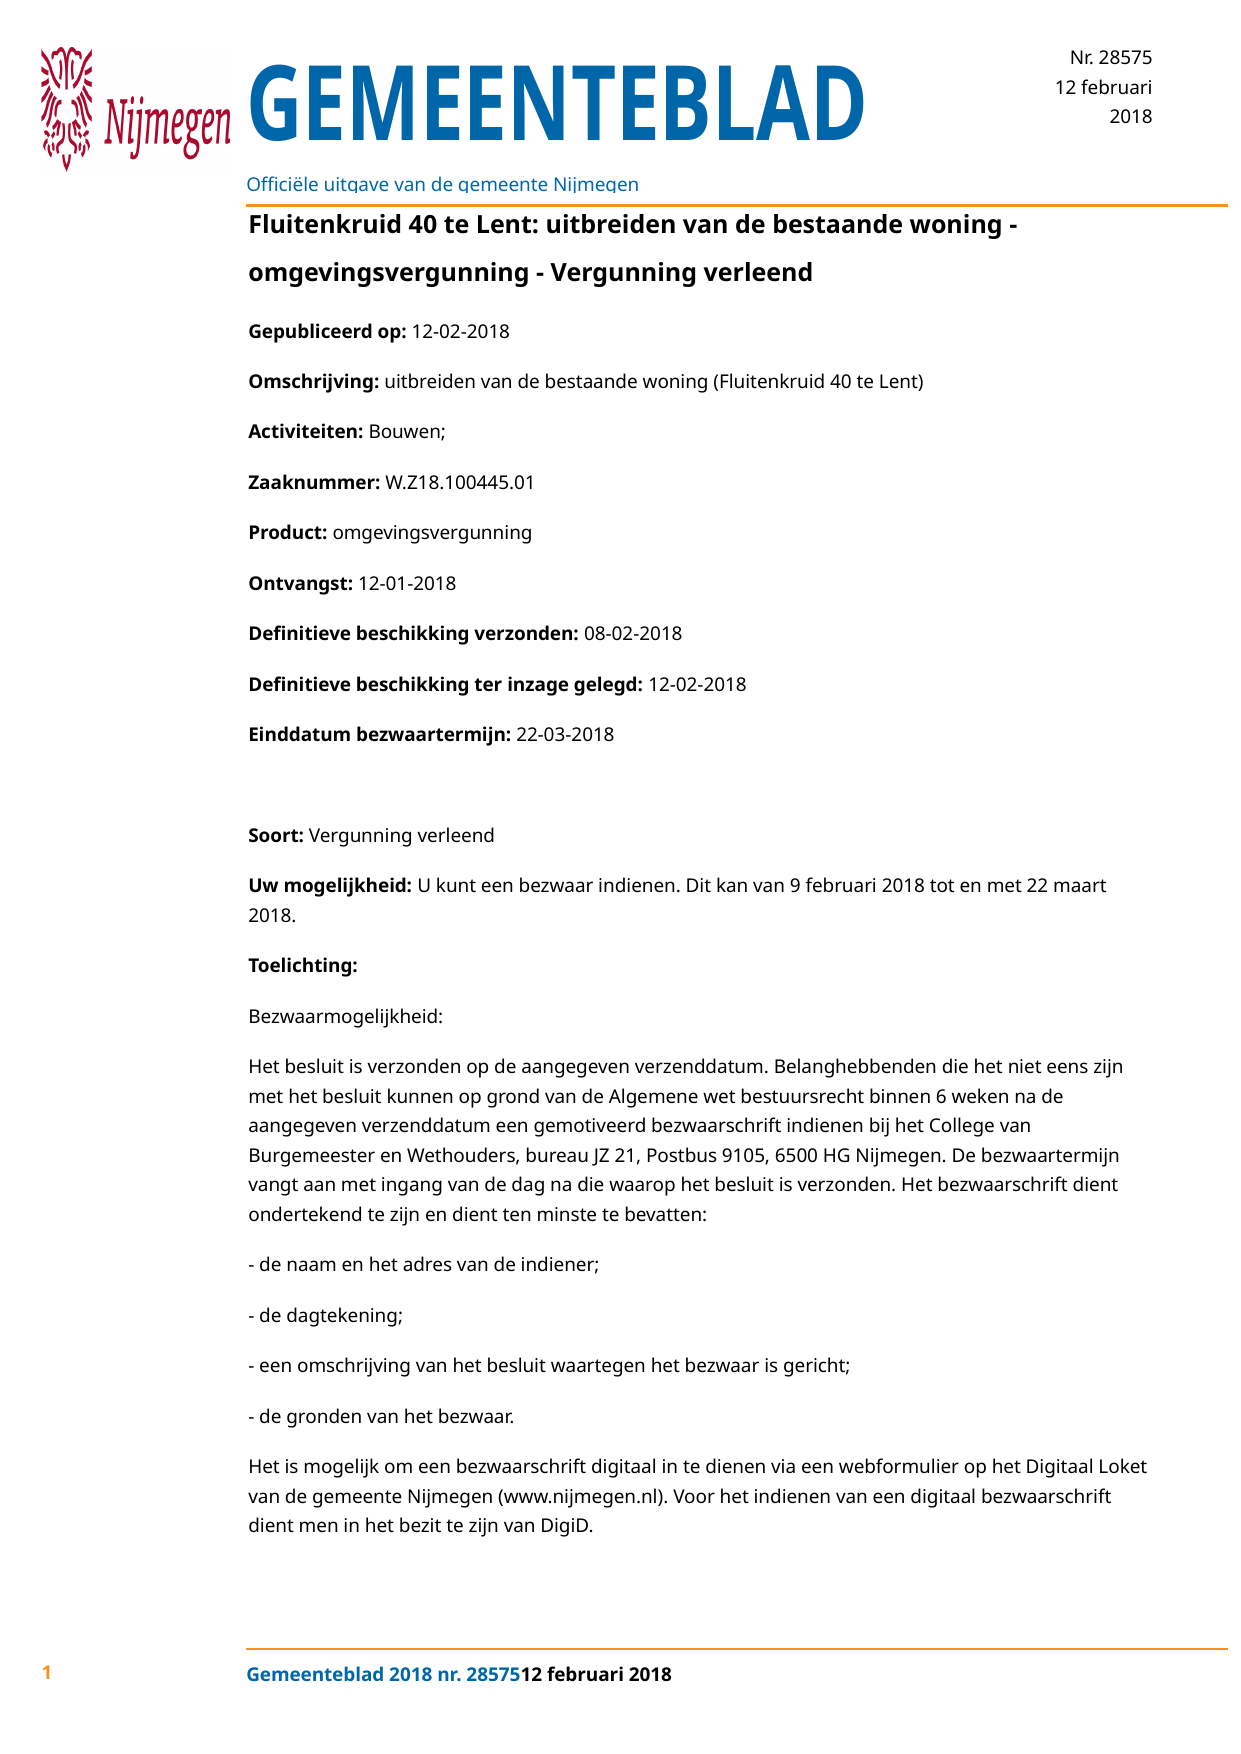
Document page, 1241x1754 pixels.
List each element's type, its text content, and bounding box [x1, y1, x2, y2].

text Product: omgevingsvergunning [248, 519, 1152, 545]
text Fluitenkruid 40 te Lent: uitbreiden van de bestaande woning - omgevingsvergunning - Vergunning verleend [248, 207, 1152, 288]
text Zaaknummer: W.Z18.100445.01 [248, 469, 1152, 495]
text - de dagtekening; [248, 1302, 1152, 1328]
text Uw mogelijkheid: U kunt een bezwaar indienen. Dit kan van 9 februari 2018 tot en met 22 maart 2018. [248, 872, 1152, 928]
text Omschrijving: uitbreiden van de bestaande woning (Fluitenkruid 40 te Lent) [248, 368, 1152, 394]
text Definitieve beschikking verzonden: 08-02-2018 [248, 620, 1152, 646]
text Einddatum bezwaartermijn: 22-03-2018 [248, 721, 1152, 747]
text Gepubliceerd op: 12-02-2018 [248, 318, 1152, 344]
text Toelichting: [248, 952, 1152, 978]
text Soort: Vergunning verleend [248, 822, 1152, 848]
text Activiteiten: Bouwen; [248, 419, 1152, 444]
picture [41, 47, 231, 172]
text - een omschrijving van het besluit waartegen het bezwaar is gericht; [248, 1352, 1152, 1378]
text Ontvangst: 12-01-2018 [248, 570, 1152, 596]
text - de naam en het adres van de indiener; [248, 1252, 1152, 1277]
text - de gronden van het bezwaar. [248, 1403, 1152, 1429]
text Het besluit is verzonden op de aangegeven verzenddatum. Belanghebbenden die het niet eens zijn met het besluit kunnen op grond van de Algemene wet bestuursrecht binnen 6 weken na de aangegeven verzenddatum een gemotiveerd bezwaarschrift indienen bij het College van Burgemeester en Wethouders, bureau JZ 21, Postbus 9105, 6500 HG Nijmegen. De bezwaartermijn vangt aan met ingang van de dag na die waarop het besluit is verzonden. Het bezwaarschrift dient ondertekend te zijn en dient ten minste te bevatten: [248, 1053, 1152, 1227]
text Het is mogelijk om een bezwaarschrift digitaal in te dienen via een webformulier op het Digitaal Loket van de gemeente Nijmegen (www.nijmegen.nl). Voor het indienen van een digitaal bezwaarschrift dient men in het bezit te zijn van DigiD. [248, 1453, 1152, 1538]
text Definitieve beschikking ter inzage gelegd: 12-02-2018 [248, 671, 1152, 697]
text Bezwaarmogelijkheid: [248, 1003, 1152, 1029]
